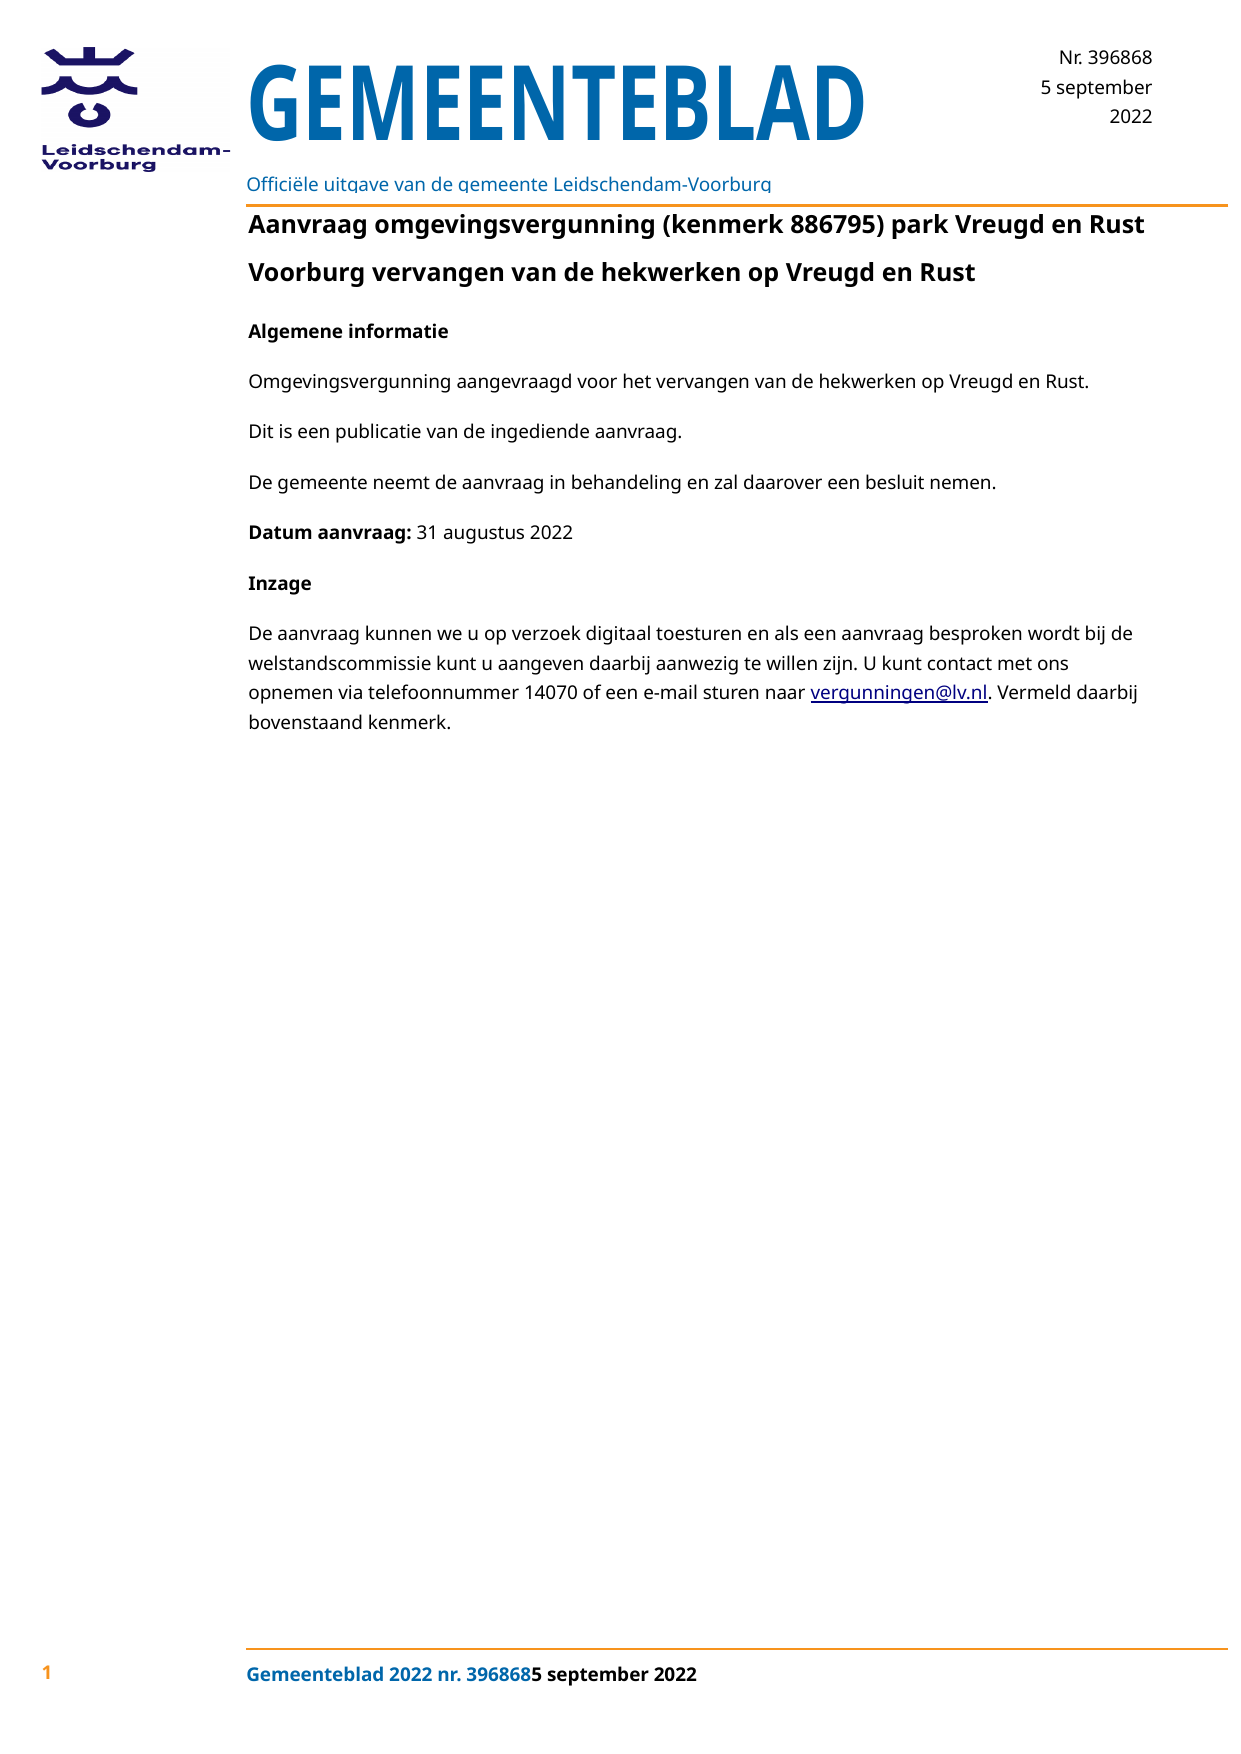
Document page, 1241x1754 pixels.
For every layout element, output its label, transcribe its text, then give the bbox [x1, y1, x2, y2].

text De aanvraag kunnen we u op verzoek digitaal toesturen en als een aanvraag besproken wordt bij de welstandscommissie kunt u aangeven daarbij aanwezig te willen zijn. U kunt contact met ons opnemen via telefoonnummer 14070 of een e-mail sturen naar vergunningen@lv.nl. Vermeld daarbij bovenstaand kenmerk. [248, 620, 1152, 735]
picture [41, 47, 231, 172]
text Aanvraag omgevingsvergunning (kenmerk 886795) park Vreugd en Rust Voorburg vervangen van de hekwerken op Vreugd en Rust [248, 207, 1152, 288]
text Algemene informatie [248, 318, 1152, 344]
text Omgevingsvergunning aangevraagd voor het vervangen van de hekwerken op Vreugd en Rust. [248, 368, 1152, 394]
text Dit is een publicatie van de ingediende aanvraag. [248, 419, 1152, 444]
text De gemeente neemt de aanvraag in behandeling en zal daarover een besluit nemen. [248, 469, 1152, 495]
text Datum aanvraag: 31 augustus 2022 [248, 519, 1152, 545]
text Inzage [248, 570, 1152, 596]
